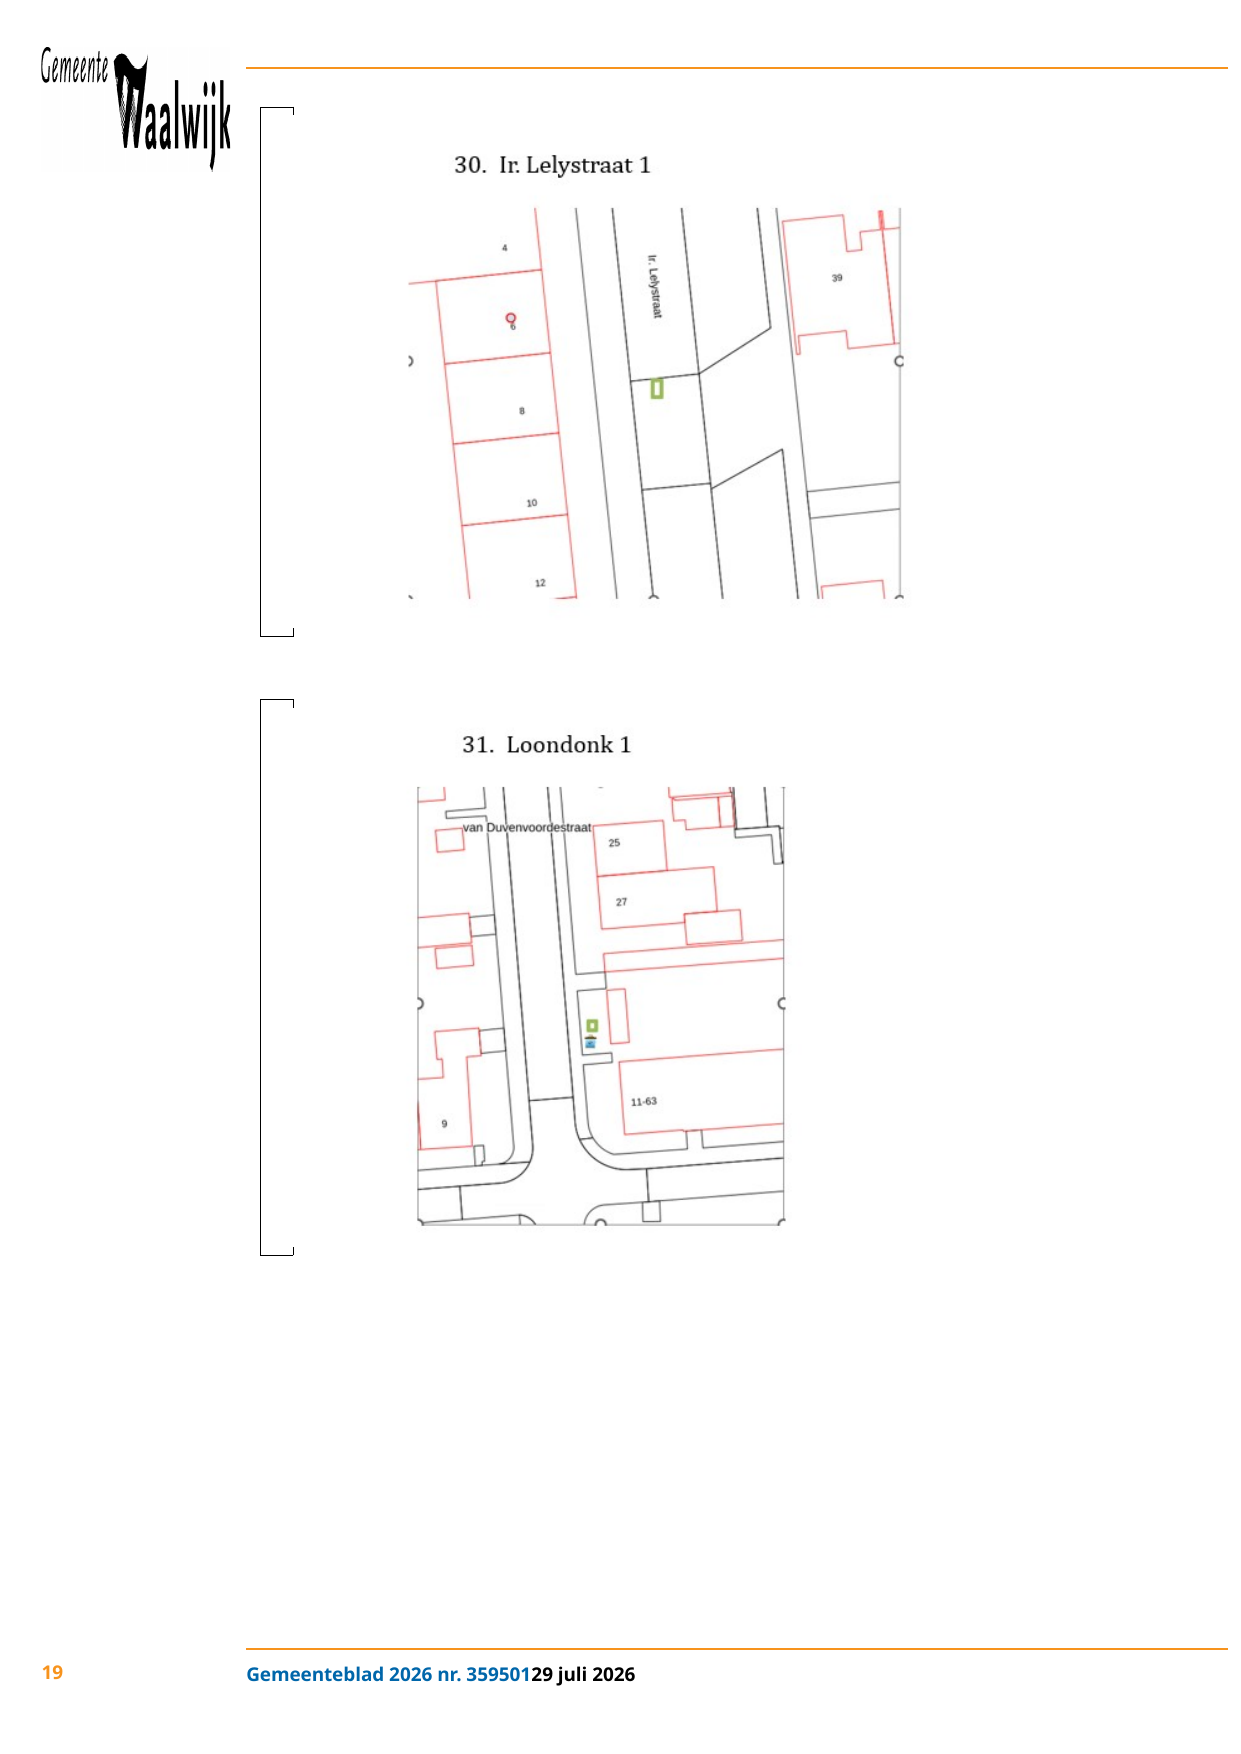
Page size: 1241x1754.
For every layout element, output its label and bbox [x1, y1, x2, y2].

picture [268, 708, 1155, 1247]
picture [268, 115, 1155, 628]
picture [41, 47, 231, 172]
